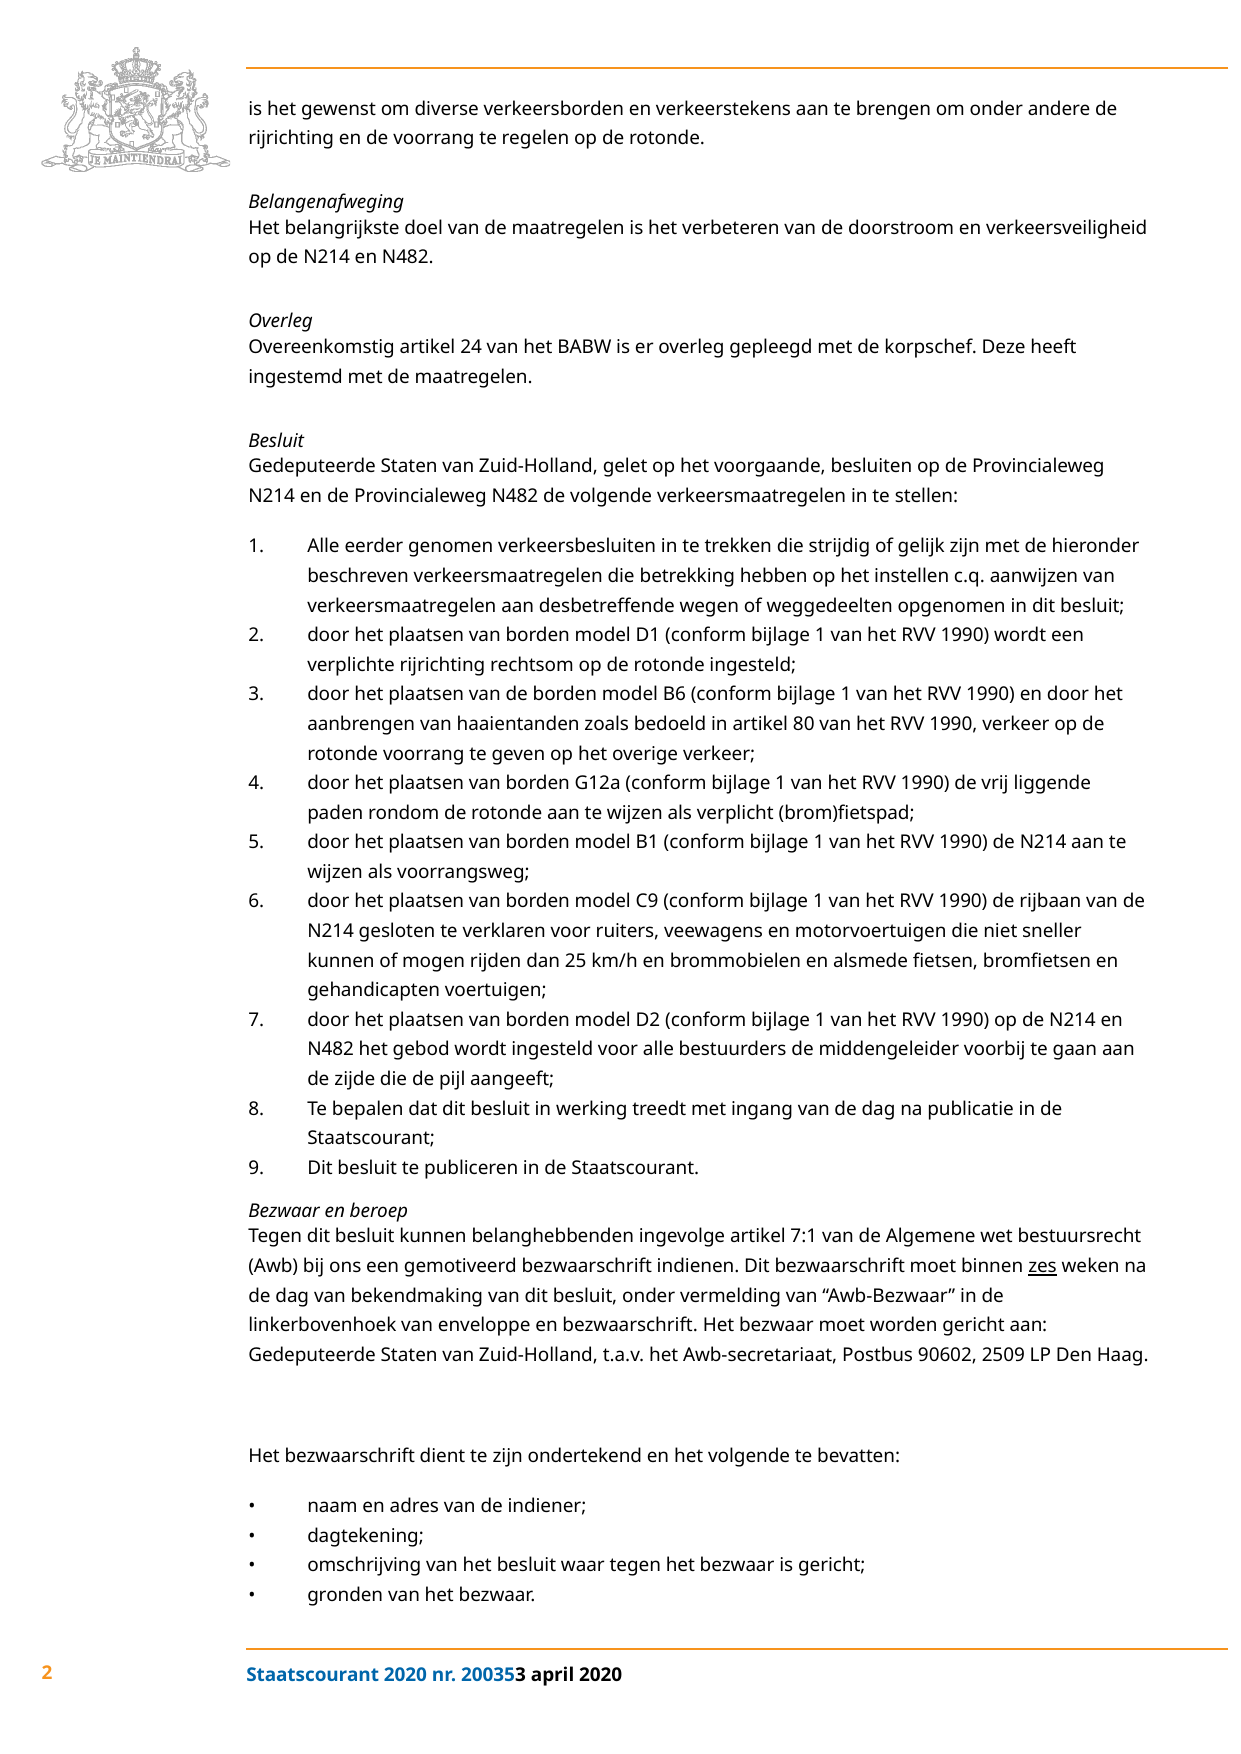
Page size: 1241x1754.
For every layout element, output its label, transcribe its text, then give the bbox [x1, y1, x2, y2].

list door het plaatsen van borden model B1 (conform bijlage 1 van het RVV 1990) de N214 aan te wijzen als voorrangsweg; [248, 828, 1152, 884]
list door het plaatsen van de borden model B6 (conform bijlage 1 van het RVV 1990) en door het aanbrengen van haaientanden zoals bedoeld in artikel 80 van het RVV 1990, verkeer op de rotonde voorrang te geven op het overige verkeer; [248, 681, 1152, 765]
list dagtekening; [248, 1522, 1152, 1548]
text is het gewenst om diverse verkeersborden en verkeerstekens aan te brengen om onder andere de rijrichting en de voorrang te regelen op de rotonde. [248, 95, 1152, 150]
list Te bepalen dat dit besluit in werking treedt met ingang van de dag na publicatie in de Staatscourant; [248, 1095, 1152, 1150]
text Bezwaar en beroep [248, 1197, 1152, 1223]
list door het plaatsen van borden model D1 (conform bijlage 1 van het RVV 1990) wordt een verplichte rijrichting rechtsom op de rotonde ingesteld; [248, 621, 1152, 677]
text Overeenkomstig artikel 24 van het BABW is er overleg gepleegd met de korpschef. Deze heeft ingestemd met de maatregelen. [248, 333, 1152, 389]
text Gedeputeerde Staten van Zuid-Holland, gelet op het voorgaande, besluiten op de Provincialeweg N214 en de Provincialeweg N482 de volgende verkeersmaatregelen in te stellen: [248, 453, 1152, 508]
list door het plaatsen van borden model C9 (conform bijlage 1 van het RVV 1990) de rijbaan van de N214 gesloten te verklaren voor ruiters, veewagens en motorvoertuigen die niet sneller kunnen of mogen rijden dan 25 km/h en brommobielen en alsmede fietsen, bromfietsen en gehandicapten voertuigen; [248, 888, 1152, 1002]
text Tegen dit besluit kunnen belanghebbenden ingevolge artikel 7:1 van de Algemene wet bestuursrecht (Awb) bij ons een gemotiveerd bezwaarschrift indienen. Dit bezwaarschrift moet binnen zes weken na de dag van bekendmaking van dit besluit, onder vermelding van “Awb-Bezwaar” in de linkerbovenhoek van enveloppe en bezwaarschrift. Het bezwaar moet worden gericht aan: Gedeputeerde Staten van Zuid-Holland, t.a.v. het Awb-secretariaat, Postbus 90602, 2509 LP Den Haag. [248, 1223, 1152, 1367]
list Alle eerder genomen verkeersbesluiten in te trekken die strijdig of gelijk zijn met de hieronder beschreven verkeersmaatregelen die betrekking hebben op het instellen c.q. aanwijzen van verkeersmaatregelen aan desbetreffende wegen of weggedeelten opgenomen in dit besluit; [248, 533, 1152, 617]
picture [41, 47, 231, 172]
list omschrijving van het besluit waar tegen het bezwaar is gericht; [248, 1551, 1152, 1577]
text Het bezwaarschrift dient te zijn ondertekend en het volgende te bevatten: [248, 1442, 1152, 1468]
list door het plaatsen van borden G12a (conform bijlage 1 van het RVV 1990) de vrij liggende paden rondom de rotonde aan te wijzen als verplicht (brom)fietspad; [248, 769, 1152, 824]
list Dit besluit te publiceren in de Staatscourant. [248, 1154, 1152, 1179]
text Overleg [248, 308, 1152, 333]
text Het belangrijkste doel van de maatregelen is het verbeteren van de doorstroom en verkeersveiligheid op de N214 en N482. [248, 214, 1152, 269]
list door het plaatsen van borden model D2 (conform bijlage 1 van het RVV 1990) op de N214 en N482 het gebod wordt ingesteld voor alle bestuurders de middengeleider voorbij te gaan aan de zijde die de pijl aangeeft; [248, 1006, 1152, 1091]
text Besluit [248, 427, 1152, 453]
list naam en adres van de indiener; [248, 1492, 1152, 1518]
list gronden van het bezwaar. [248, 1581, 1152, 1607]
text Belangenafweging [248, 188, 1152, 214]
